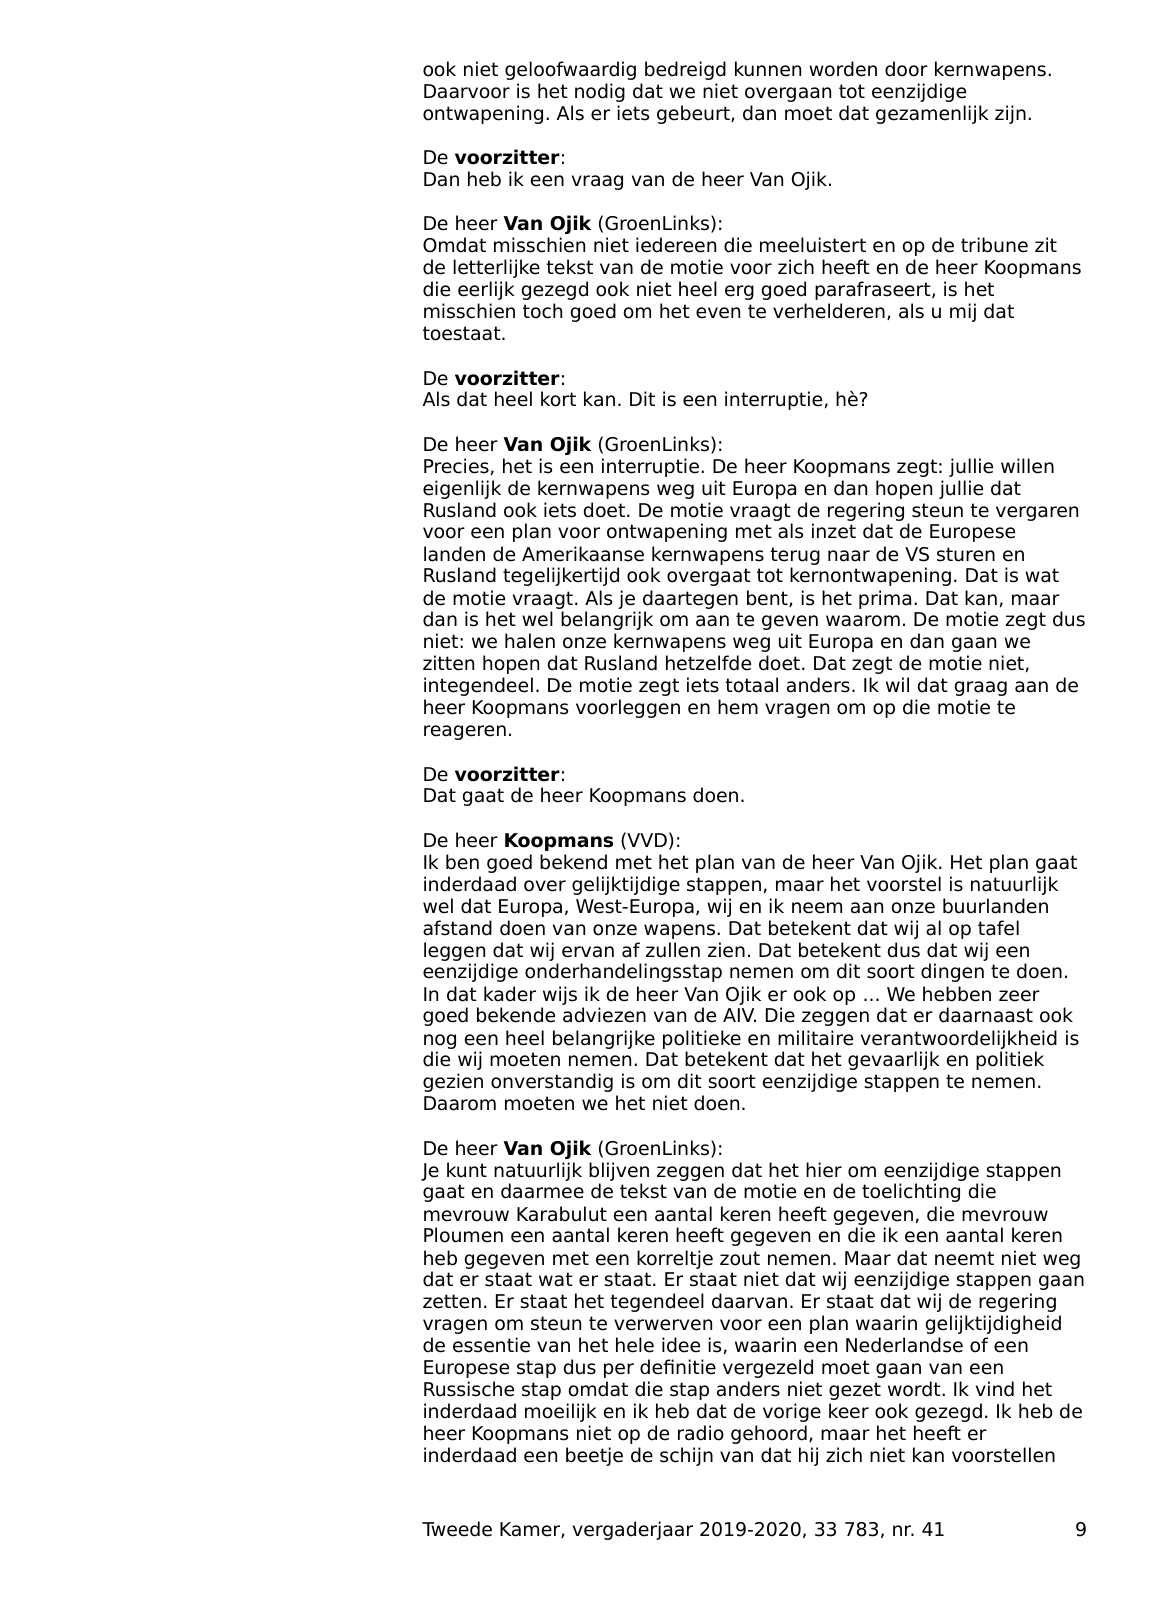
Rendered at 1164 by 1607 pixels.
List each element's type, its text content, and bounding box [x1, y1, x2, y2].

text De voorzitter: [422, 147, 1087, 169]
text De heer Van Ojik (GroenLinks): [422, 433, 1087, 456]
text De heer Van Ojik (GroenLinks): [422, 1137, 1087, 1159]
text ook niet geloofwaardig bedreigd kunnen worden door kernwapens. Daarvoor is het nodig dat we niet overgaan tot eenzijdige ontwapening. Als er iets gebeurt, dan moet dat gezamenlijk zijn. [422, 59, 1087, 125]
text De voorzitter: [422, 367, 1087, 389]
text Ik ben goed bekend met het plan van de heer Van Ojik. Het plan gaat inderdaad over gelijktijdige stappen, maar het voorstel is natuurlijk wel dat Europa, West-Europa, wij en ik neem aan onze buurlanden afstand doen van onze wapens. Dat betekent dat wij al op tafel leggen dat wij ervan af zullen zien. Dat betekent dus dat wij een eenzijdige onderhandelingsstap nemen om dit soort dingen te doen. In dat kader wijs ik de heer Van Ojik er ook op ... We hebben zeer goed bekende adviezen van de AIV. Die zeggen dat er daarnaast ook nog een heel belangrijke politieke en militaire verantwoordelijkheid is die wij moeten nemen. Dat betekent dat het gevaarlijk en politiek gezien onverstandig is om dit soort eenzijdige stappen te nemen. Daarom moeten we het niet doen. [422, 852, 1087, 1115]
text Als dat heel kort kan. Dit is een interruptie, hè? [422, 389, 1087, 411]
text Je kunt natuurlijk blijven zeggen dat het hier om eenzijdige stappen gaat en daarmee de tekst van de motie en de toelichting die mevrouw Karabulut een aantal keren heeft gegeven, die mevrouw Ploumen een aantal keren heeft gegeven en die ik een aantal keren heb gegeven met een korreltje zout nemen. Maar dat neemt niet weg dat er staat wat er staat. Er staat niet dat wij eenzijdige stappen gaan zetten. Er staat het tegendeel daarvan. Er staat dat wij de regering vragen om steun te verwerven voor een plan waarin gelijktijdigheid de essentie van het hele idee is, waarin een Nederlandse of een Europese stap dus per definitie vergezeld moet gaan van een Russische stap omdat die stap anders niet gezet wordt. Ik vind het inderdaad moeilijk en ik heb dat de vorige keer ook gezegd. Ik heb de heer Koopmans niet op de radio gehoord, maar het heeft er inderdaad een beetje de schijn van dat hij zich niet kan voorstellen [422, 1159, 1087, 1467]
text De heer Van Ojik (GroenLinks): [422, 213, 1087, 235]
text Precies, het is een interruptie. De heer Koopmans zegt: jullie willen eigenlijk de kernwapens weg uit Europa en dan hopen jullie dat Rusland ook iets doet. De motie vraagt de regering steun te vergaren voor een plan voor ontwapening met als inzet dat de Europese landen de Amerikaanse kernwapens terug naar de VS sturen en Rusland tegelijkertijd ook overgaat tot kernontwapening. Dat is wat de motie vraagt. Als je daartegen bent, is het prima. Dat kan, maar dan is het wel belangrijk om aan te geven waarom. De motie zegt dus niet: we halen onze kernwapens weg uit Europa en dan gaan we zitten hopen dat Rusland hetzelfde doet. Dat zegt de motie niet, integendeel. De motie zegt iets totaal anders. Ik wil dat graag aan de heer Koopmans voorleggen en hem vragen om op die motie te reageren. [422, 456, 1087, 741]
text De heer Koopmans (VVD): [422, 829, 1087, 852]
text De voorzitter: [422, 763, 1087, 785]
text Omdat misschien niet iedereen die meeluistert en op de tribune zit de letterlijke tekst van de motie voor zich heeft en de heer Koopmans die eerlijk gezegd ook niet heel erg goed parafraseert, is het misschien toch goed om het even te verhelderen, als u mij dat toestaat. [422, 235, 1087, 345]
text Dat gaat de heer Koopmans doen. [422, 785, 1087, 807]
text Dan heb ik een vraag van de heer Van Ojik. [422, 169, 1087, 191]
